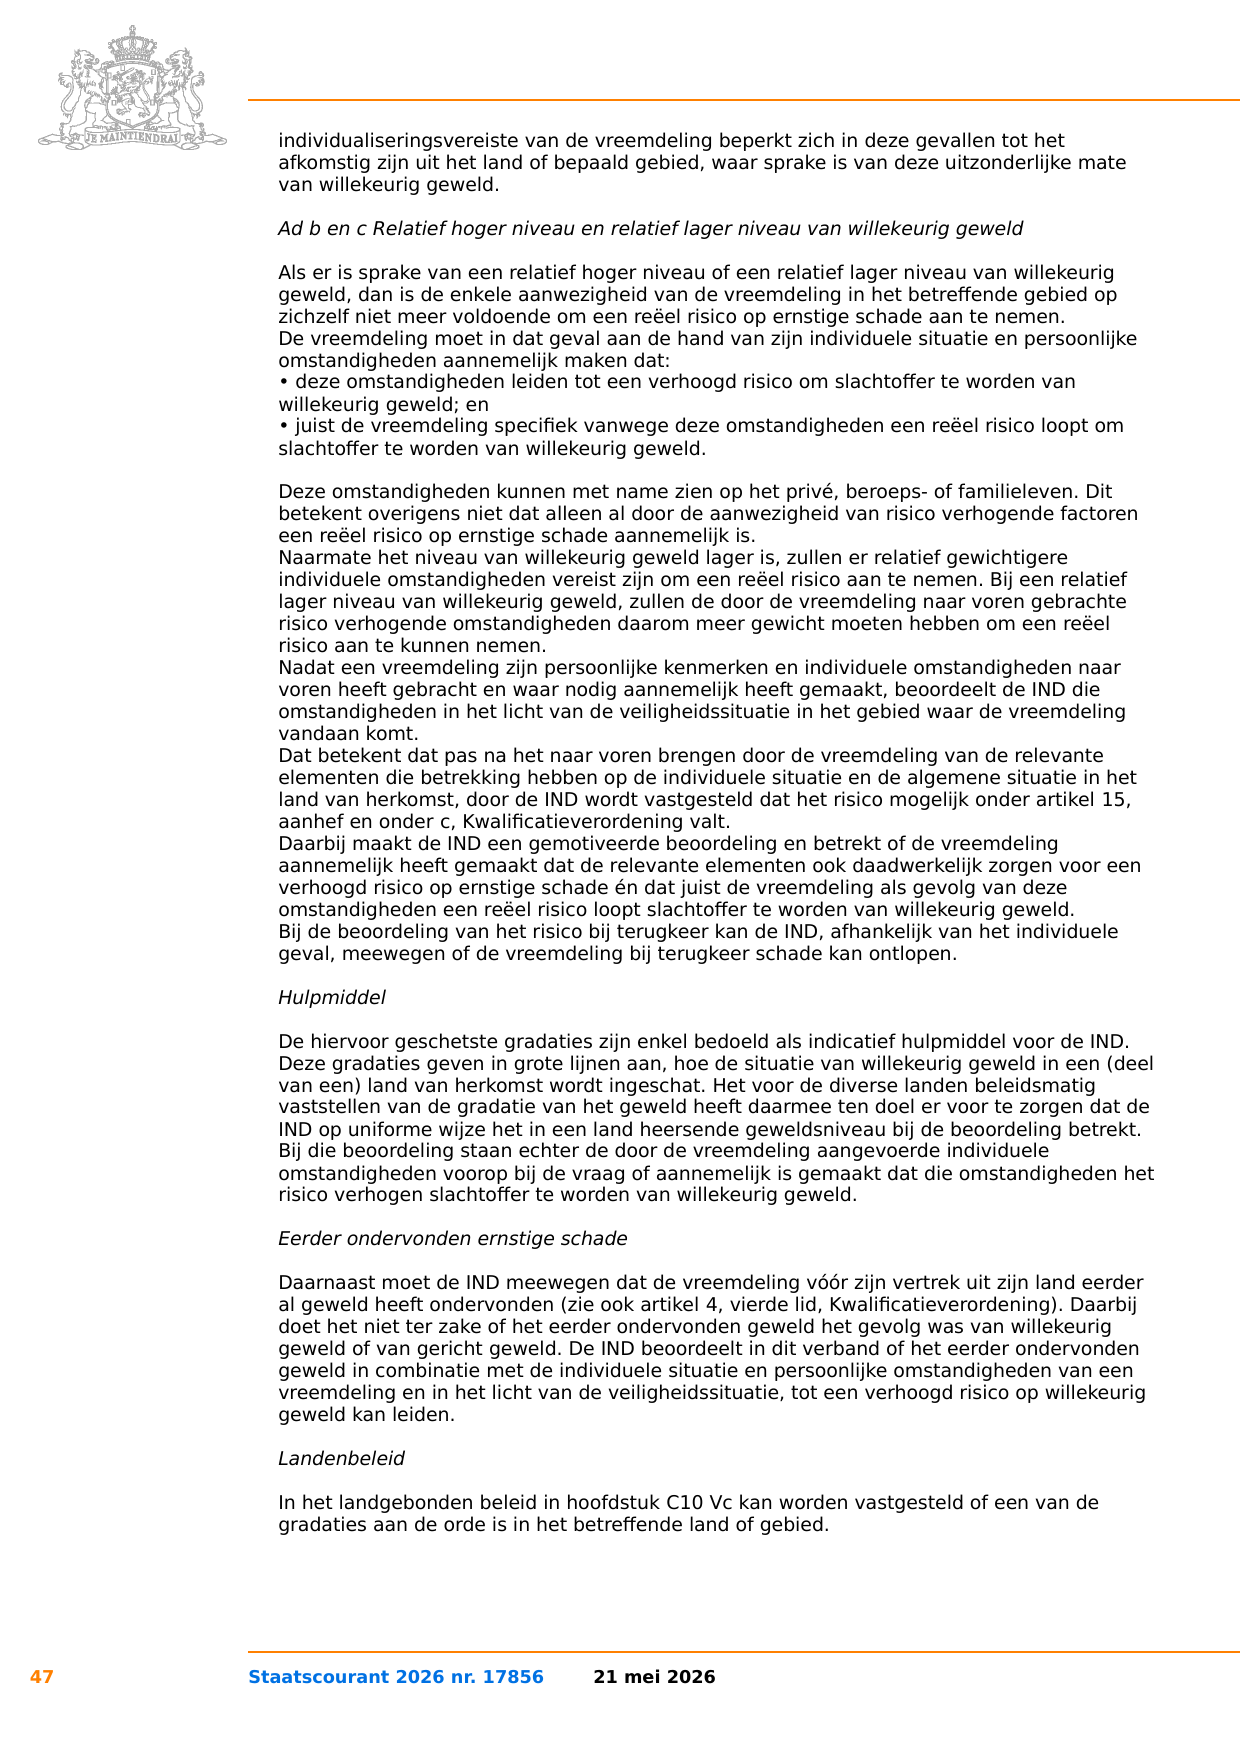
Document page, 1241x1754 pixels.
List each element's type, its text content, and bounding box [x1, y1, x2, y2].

text De vreemdeling moet in dat geval aan de hand van zijn individuele situatie en persoonlijke omstandigheden aannemelijk maken dat: [278, 327, 1163, 371]
text Dat betekent dat pas na het naar voren brengen door de vreemdeling van de relevante elementen die betrekking hebben op de individuele situatie en de algemene situatie in het land van herkomst, door de IND wordt vastgesteld dat het risico mogelijk onder artikel 15, aanhef en onder c, Kwalificatieverordening valt. [278, 745, 1163, 833]
text • deze omstandigheden leiden tot een verhoogd risico om slachtoffer te worden van willekeurig geweld; en [278, 371, 1163, 415]
picture [38, 25, 227, 150]
text individualiseringsvereiste van de vreemdeling beperkt zich in deze gevallen tot het afkomstig zijn uit het land of bepaald gebied, waar sprake is van deze uitzonderlijke mate van willekeurig geweld. [278, 130, 1163, 196]
text Daarbij maakt de IND een gemotiveerde beoordeling en betrekt of de vreemdeling aannemelijk heeft gemaakt dat de relevante elementen ook daadwerkelijk zorgen voor een verhoogd risico op ernstige schade én dat juist de vreemdeling als gevolg van deze omstandigheden een reëel risico loopt slachtoffer te worden van willekeurig geweld. [278, 833, 1163, 921]
text Nadat een vreemdeling zijn persoonlijke kenmerken en individuele omstandigheden naar voren heeft gebracht en waar nodig aannemelijk heeft gemaakt, beoordeelt de IND die omstandigheden in het licht van de veiligheidssituatie in het gebied waar de vreemdeling vandaan komt. [278, 657, 1163, 745]
text Daarnaast moet de IND meewegen dat de vreemdeling vóór zijn vertrek uit zijn land eerder al geweld heeft ondervonden (zie ook artikel 4, vierde lid, Kwalificatieverordening). Daarbij doet het niet ter zake of het eerder ondervonden geweld het gevolg was van willekeurig geweld of van gericht geweld. De IND beoordeelt in dit verband of het eerder ondervonden geweld in combinatie met de individuele situatie en persoonlijke omstandigheden van een vreemdeling en in het licht van de veiligheidssituatie, tot een verhoogd risico op willekeurig geweld kan leiden. [278, 1272, 1163, 1426]
subtitle Hulpmiddel [278, 987, 1163, 1009]
subtitle Eerder ondervonden ernstige schade [278, 1228, 1163, 1250]
subtitle Landenbeleid [278, 1448, 1163, 1470]
text Bij de beoordeling van het risico bij terugkeer kan de IND, afhankelijk van het individuele geval, meewegen of de vreemdeling bij terugkeer schade kan ontlopen. [278, 921, 1163, 965]
text In het landgebonden beleid in hoofdstuk C10 Vc kan worden vastgesteld of een van de gradaties aan de orde is in het betreffende land of gebied. [278, 1492, 1163, 1536]
text Als er is sprake van een relatief hoger niveau of een relatief lager niveau van willekeurig geweld, dan is de enkele aanwezigheid van de vreemdeling in het betreffende gebied op zichzelf niet meer voldoende om een reëel risico op ernstige schade aan te nemen. [278, 262, 1163, 327]
text Naarmate het niveau van willekeurig geweld lager is, zullen er relatief gewichtigere individuele omstandigheden vereist zijn om een reëel risico aan te nemen. Bij een relatief lager niveau van willekeurig geweld, zullen de door de vreemdeling naar voren gebrachte risico verhogende omstandigheden daarom meer gewicht moeten hebben om een reëel risico aan te kunnen nemen. [278, 547, 1163, 657]
text De hiervoor geschetste gradaties zijn enkel bedoeld als indicatief hulpmiddel voor de IND. Deze gradaties geven in grote lijnen aan, hoe de situatie van willekeurig geweld in een (deel van een) land van herkomst wordt ingeschat. Het voor de diverse landen beleidsmatig vaststellen van de gradatie van het geweld heeft daarmee ten doel er voor te zorgen dat de IND op uniforme wijze het in een land heersende geweldsniveau bij de beoordeling betrekt. Bij die beoordeling staan echter de door de vreemdeling aangevoerde individuele omstandigheden voorop bij de vraag of aannemelijk is gemaakt dat die omstandigheden het risico verhogen slachtoffer te worden van willekeurig geweld. [278, 1031, 1163, 1206]
subtitle Ad b en c Relatief hoger niveau en relatief lager niveau van willekeurig geweld [278, 218, 1163, 240]
text Deze omstandigheden kunnen met name zien op het privé, beroeps- of familieleven. Dit betekent overigens niet dat alleen al door de aanwezigheid van risico verhogende factoren een reëel risico op ernstige schade aannemelijk is. [278, 481, 1163, 547]
text • juist de vreemdeling specifiek vanwege deze omstandigheden een reëel risico loopt om slachtoffer te worden van willekeurig geweld. [278, 415, 1163, 459]
